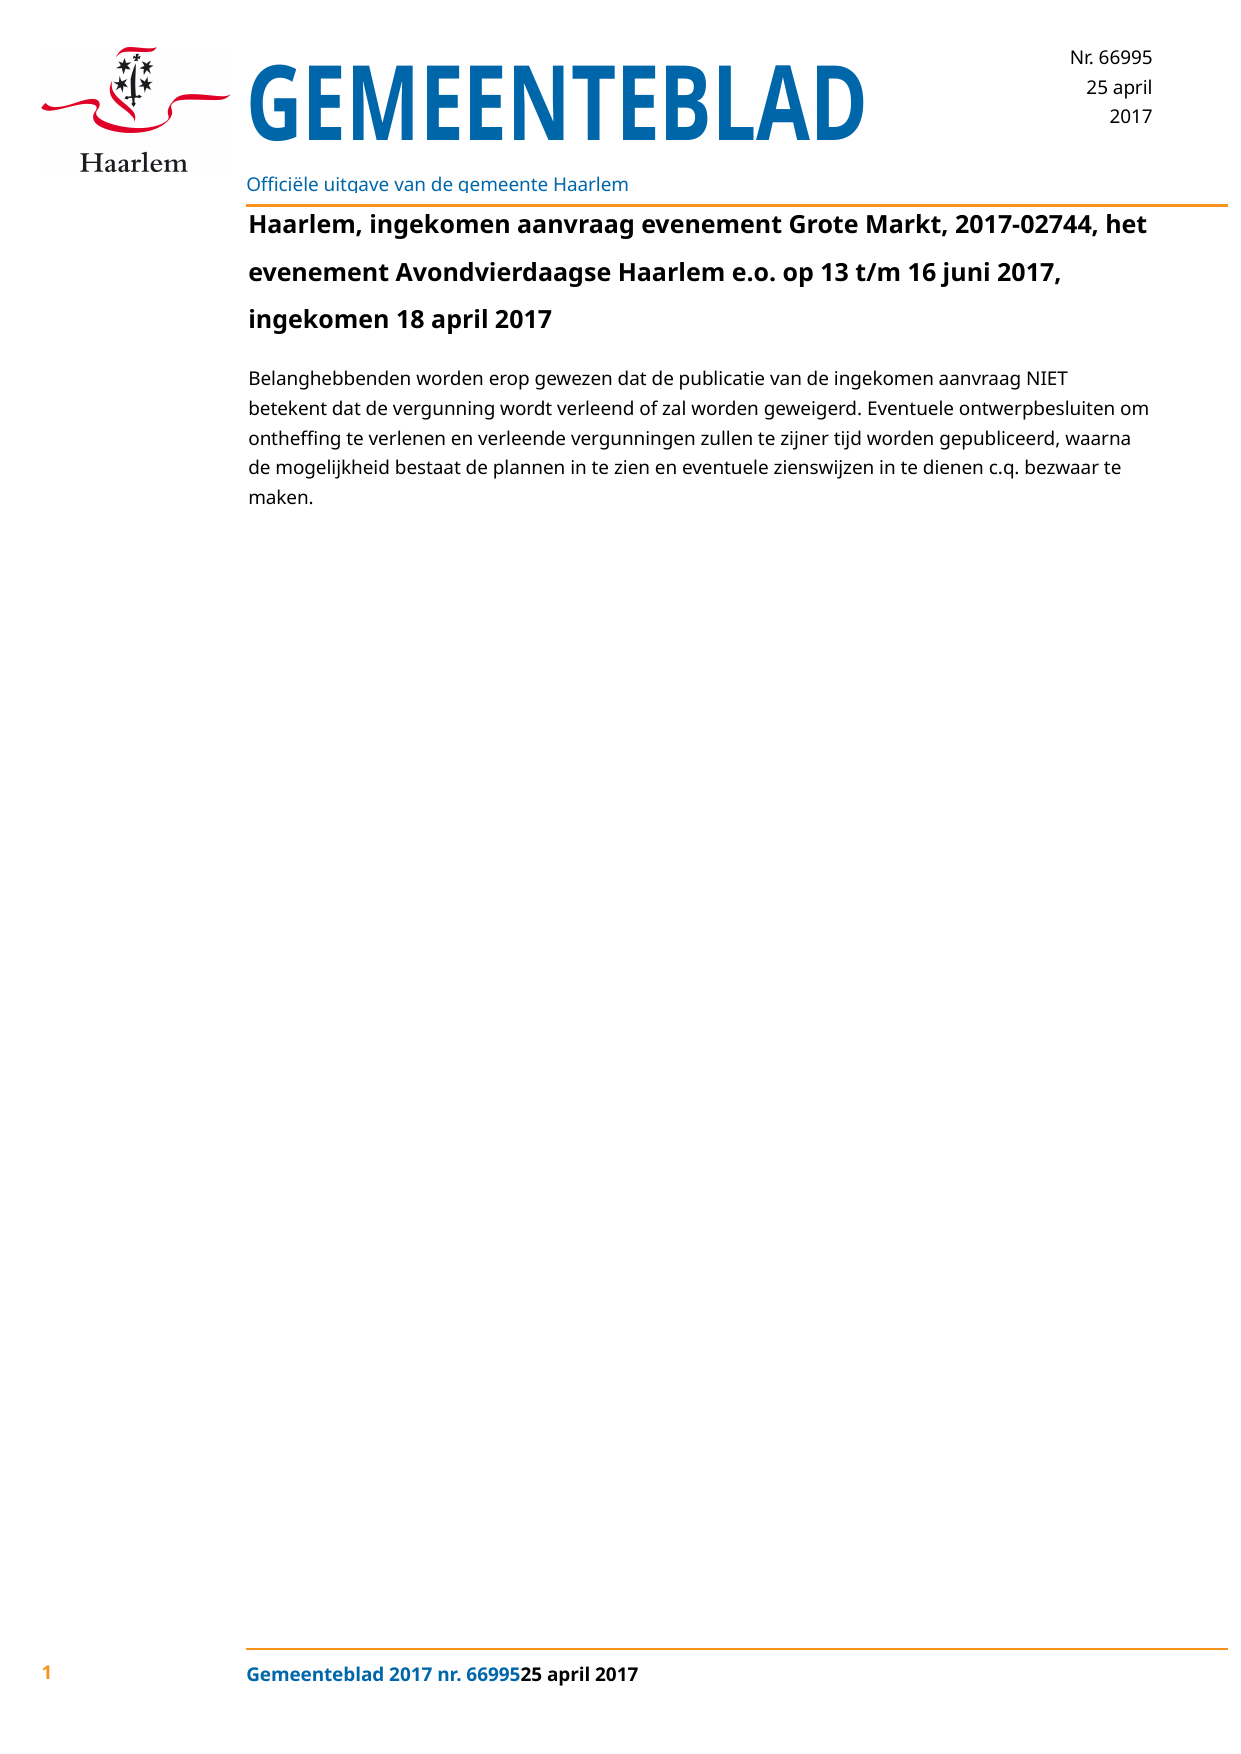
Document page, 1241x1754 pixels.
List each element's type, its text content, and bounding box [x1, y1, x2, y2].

text Haarlem, ingekomen aanvraag evenement Grote Markt, 2017-02744, het evenement Avondvierdaagse Haarlem e.o. op 13 t/m 16 juni 2017, ingekomen 18 april 2017 [248, 207, 1152, 336]
text Belanghebbenden worden erop gewezen dat de publicatie van de ingekomen aanvraag NIET betekent dat de vergunning wordt verleend of zal worden geweigerd. Eventuele ontwerpbesluiten om ontheffing te verlenen en verleende vergunningen zullen te zijner tijd worden gepubliceerd, waarna de mogelijkheid bestaat de plannen in te zien en eventuele zienswijzen in te dienen c.q. bezwaar te maken. [248, 366, 1152, 509]
picture [41, 47, 231, 172]
